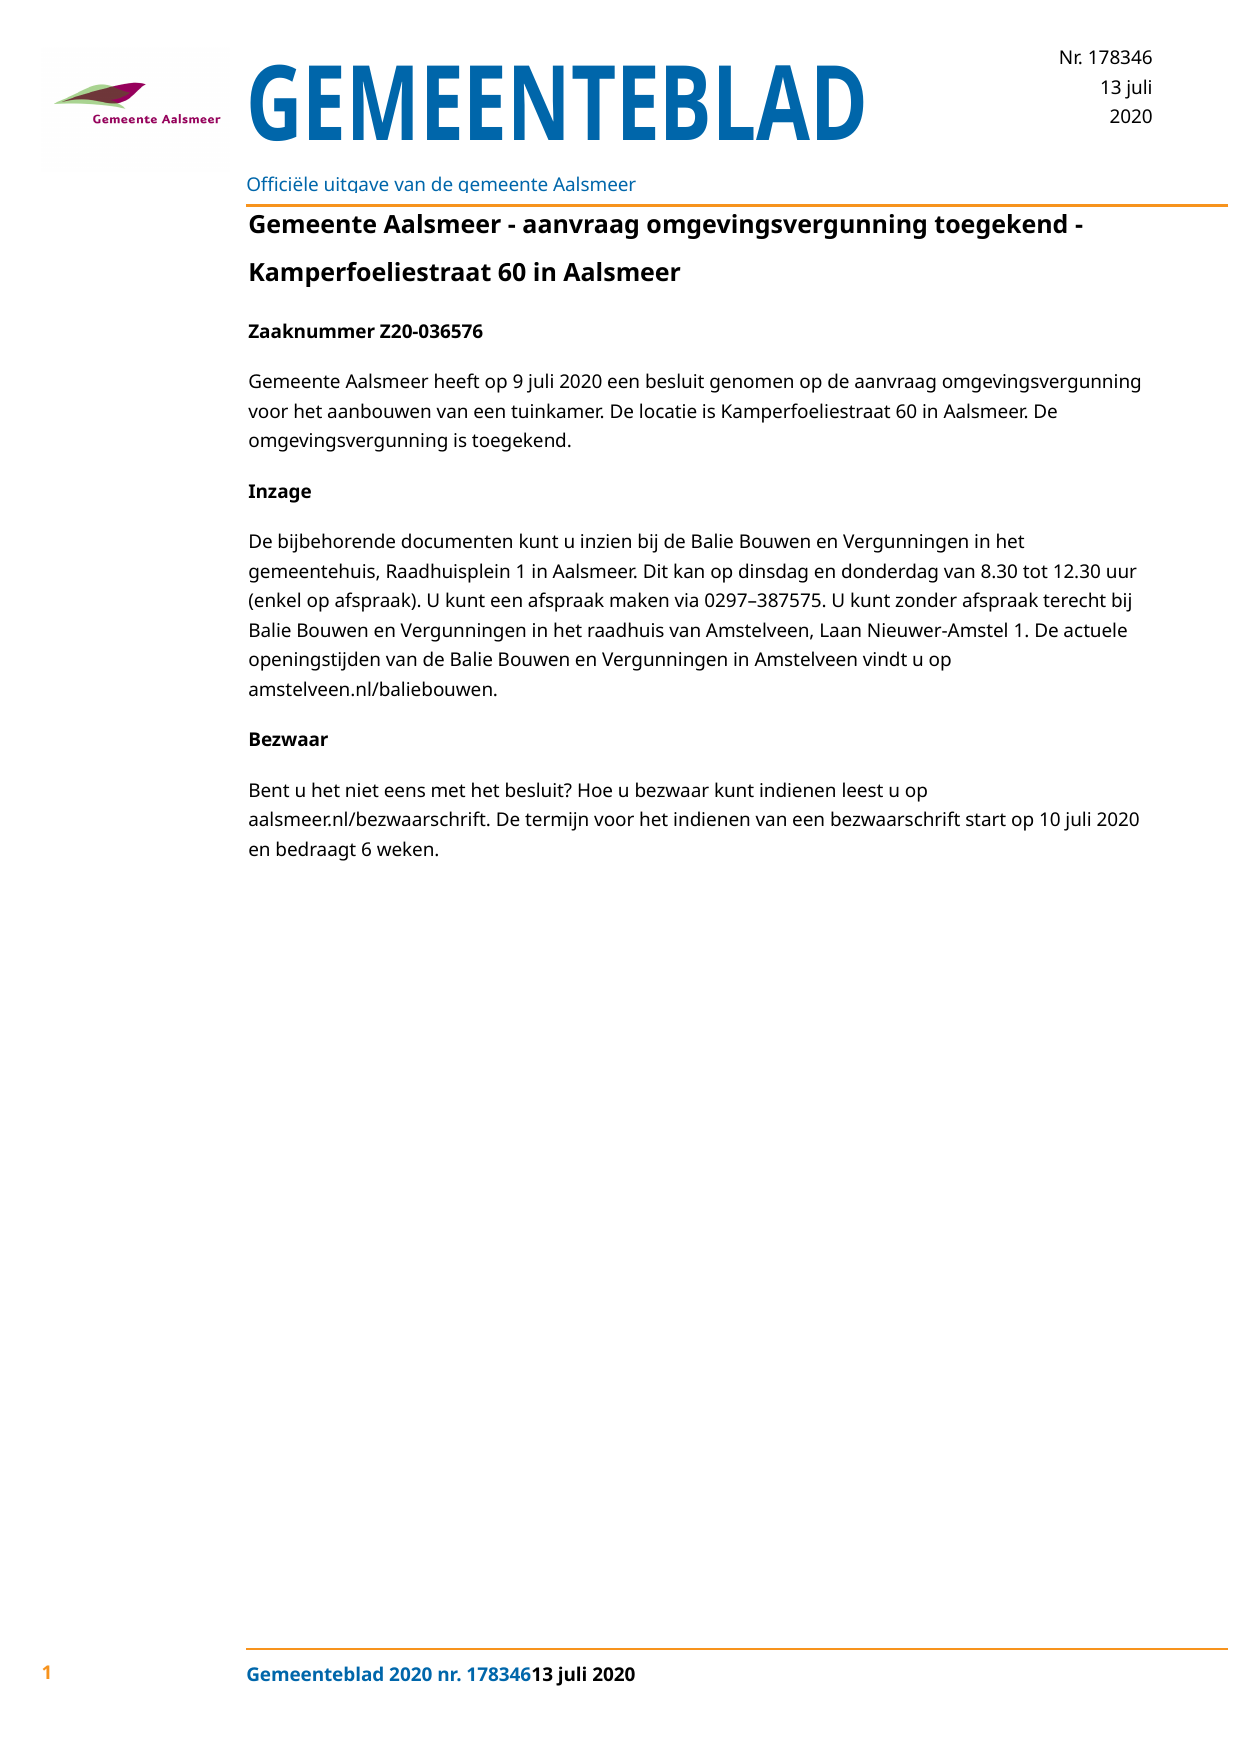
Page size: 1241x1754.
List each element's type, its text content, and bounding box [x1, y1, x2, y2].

picture [41, 47, 231, 172]
text Gemeente Aalsmeer heeft op 9 juli 2020 een besluit genomen op de aanvraag omgevingsvergunning voor het aanbouwen van een tuinkamer. De locatie is Kamperfoeliestraat 60 in Aalsmeer. De omgevingsvergunning is toegekend. [248, 368, 1152, 453]
text Bent u het niet eens met het besluit? Hoe u bezwaar kunt indienen leest u op aalsmeer.nl/bezwaarschrift. De termijn voor het indienen van een bezwaarschrift start op 10 juli 2020 en bedraagt 6 weken. [248, 777, 1152, 862]
text De bijbehorende documenten kunt u inzien bij de Balie Bouwen en Vergunningen in het gemeentehuis, Raadhuisplein 1 in Aalsmeer. Dit kan op dinsdag en donderdag van 8.30 tot 12.30 uur (enkel op afspraak). U kunt een afspraak maken via 0297–387575. U kunt zonder afspraak terecht bij Balie Bouwen en Vergunningen in het raadhuis van Amstelveen, Laan Nieuwer-Amstel 1. De actuele openingstijden van de Balie Bouwen en Vergunningen in Amstelveen vindt u op amstelveen.nl/baliebouwen. [248, 528, 1152, 702]
text Gemeente Aalsmeer - aanvraag omgevingsvergunning toegekend - Kamperfoeliestraat 60 in Aalsmeer [248, 207, 1152, 288]
text Inzage [248, 478, 1152, 504]
text Bezwaar [248, 727, 1152, 752]
text Zaaknummer Z20-036576 [248, 318, 1152, 344]
